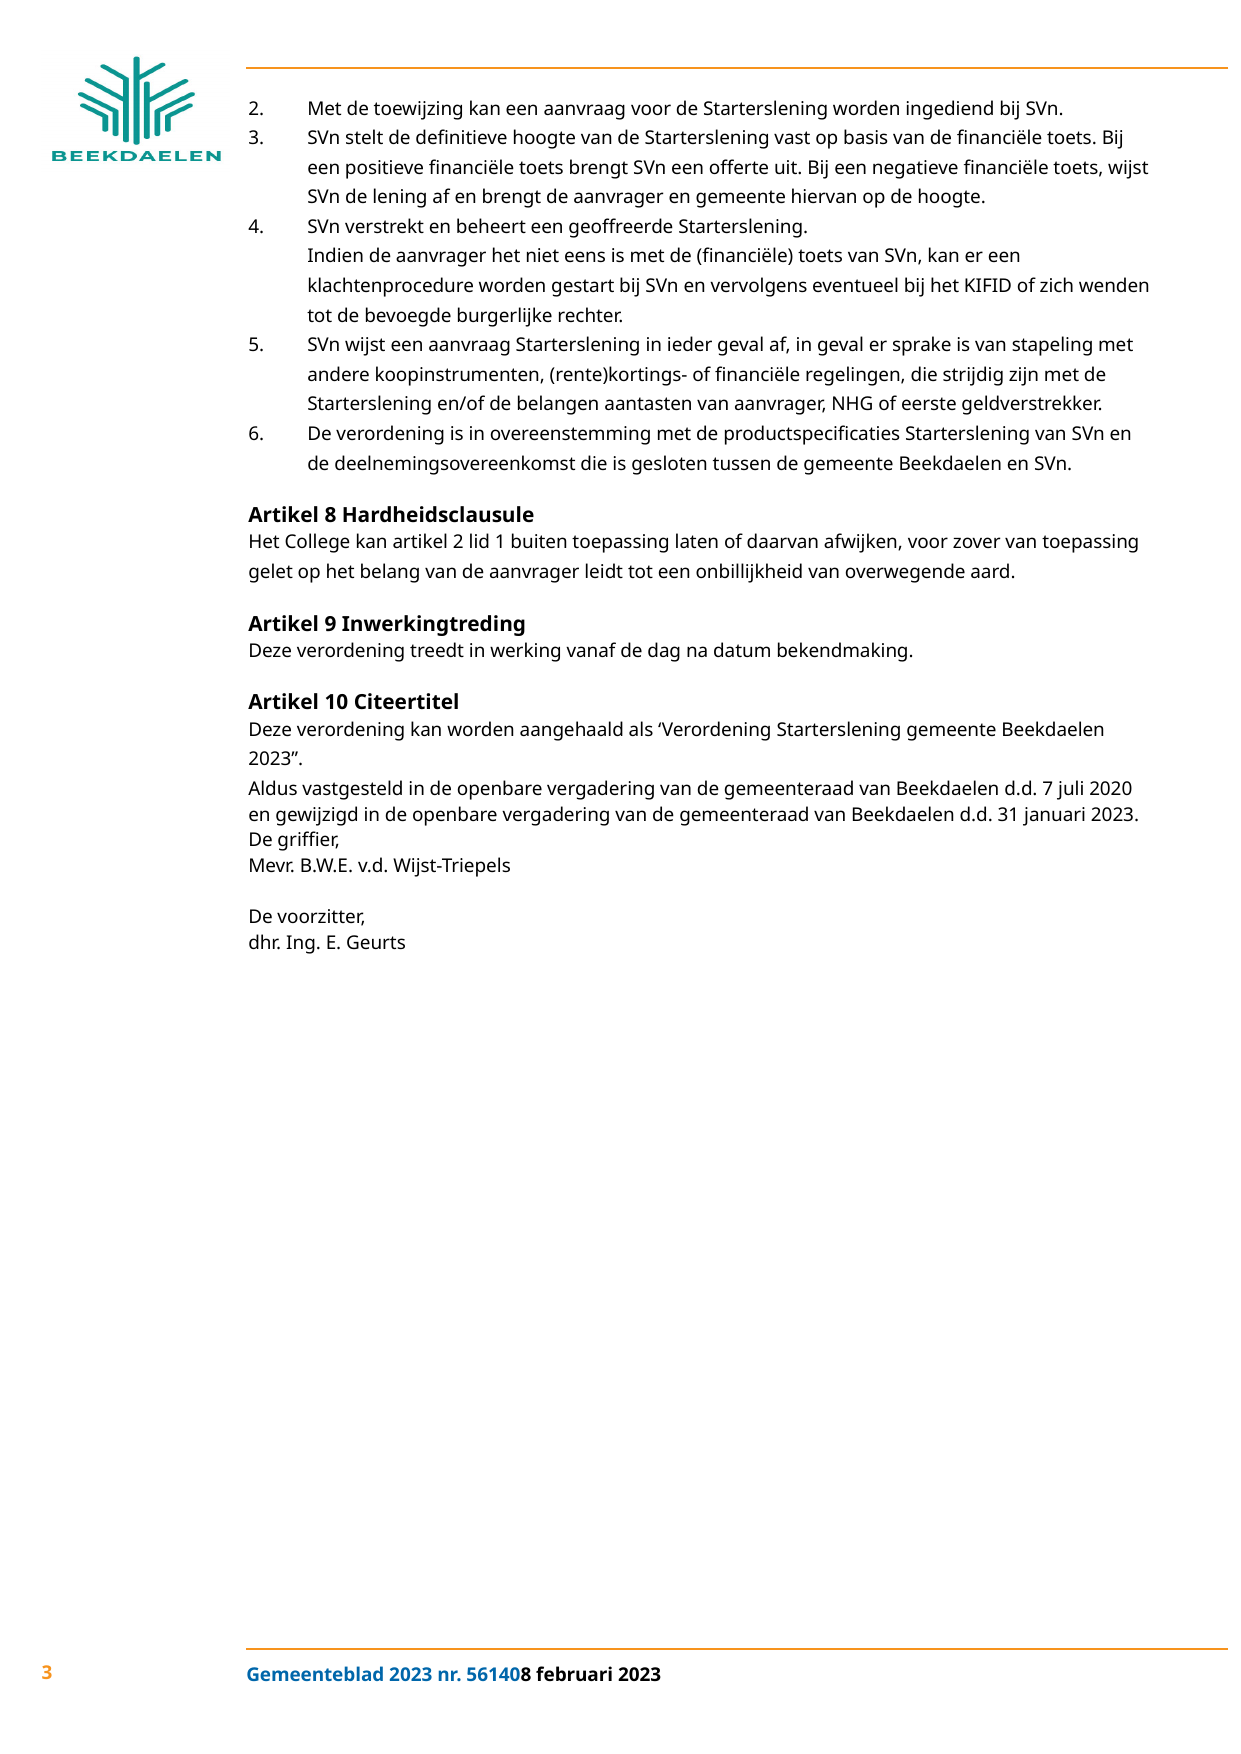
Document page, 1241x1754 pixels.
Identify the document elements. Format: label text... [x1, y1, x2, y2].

text Deze verordening treedt in werking vanaf de dag na datum bekendmaking. [248, 637, 1152, 663]
text Artikel 10 Citeertitel [248, 687, 1152, 716]
text De voorzitter, [248, 904, 1152, 929]
list Indien de aanvrager het niet eens is met de (financiële) toets van SVn, kan er een klachtenprocedure worden gestart bij SVn en vervolgens eventueel bij het KIFID of zich wenden tot de bevoegde burgerlijke rechter. [248, 243, 1152, 328]
text Mevr. B.W.E. v.d. Wijst-Triepels [248, 852, 1152, 878]
text Deze verordening kan worden aangehaald als ‘Verordening Starterslening gemeente Beekdaelen 2023”. [248, 716, 1152, 771]
text Het College kan artikel 2 lid 1 buiten toepassing laten of daarvan afwijken, voor zover van toepassing gelet op het belang van de aanvrager leidt tot een onbillijkheid van overwegende aard. [248, 529, 1152, 584]
list SVn stelt de definitieve hoogte van de Starterslening vast op basis van de financiële toets. Bij een positieve financiële toets brengt SVn een offerte uit. Bij een negatieve financiële toets, wijst SVn de lening af en brengt de aanvrager en gemeente hiervan op de hoogte. [248, 124, 1152, 209]
list SVn verstrekt en beheert een geoffreerde Starterslening. [248, 213, 1152, 239]
list De verordening is in overeenstemming met de productspecificaties Starterslening van SVn en de deelnemingsovereenkomst die is gesloten tussen de gemeente Beekdaelen en SVn. [248, 420, 1152, 476]
text Artikel 9 Inwerkingtreding [248, 609, 1152, 637]
text Artikel 8 Hardheidsclausule [248, 500, 1152, 529]
picture [41, 47, 231, 172]
text Aldus vastgesteld in de openbare vergadering van de gemeenteraad van Beekdaelen d.d. 7 juli 2020 en gewijzigd in de openbare vergadering van de gemeenteraad van Beekdaelen d.d. 31 januari 2023. [248, 775, 1152, 827]
text dhr. Ing. E. Geurts [248, 929, 1152, 955]
text De griffier, [248, 827, 1152, 852]
list SVn wijst een aanvraag Starterslening in ieder geval af, in geval er sprake is van stapeling met andere koopinstrumenten, (rente)kortings- of financiële regelingen, die strijdig zijn met de Starterslening en/of de belangen aantasten van aanvrager, NHG of eerste geldverstrekker. [248, 331, 1152, 416]
list Met de toewijzing kan een aanvraag voor de Starterslening worden ingediend bij SVn. [248, 95, 1152, 121]
